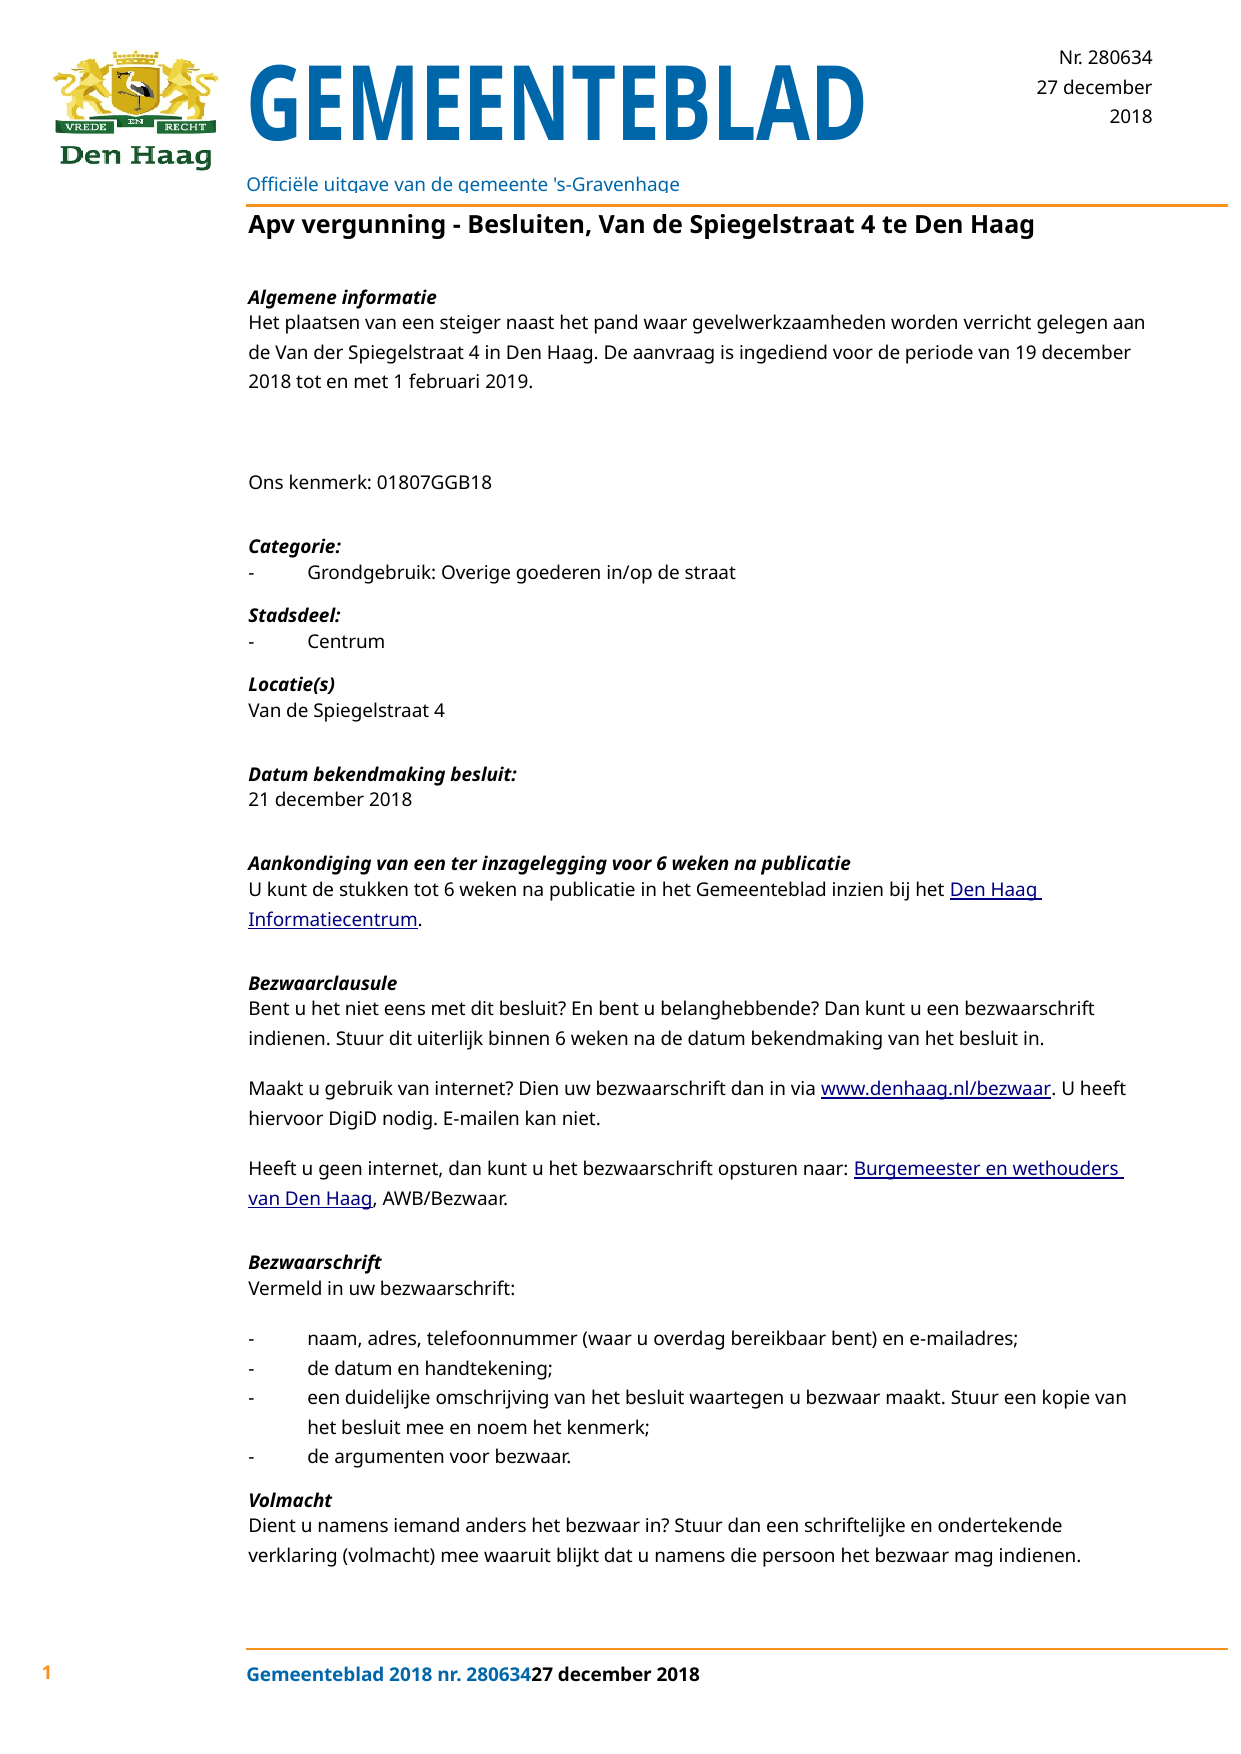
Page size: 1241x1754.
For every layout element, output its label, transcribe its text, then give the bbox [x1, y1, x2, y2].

text Maakt u gebruik van internet? Dien uw bezwaarschrift dan in via www.denhaag.nl/bezwaar. U heeft hiervoor DigiD nodig. E-mailen kan niet. [248, 1076, 1152, 1131]
list Centrum [248, 628, 1152, 654]
text Vermeld in uw bezwaarschrift: [248, 1275, 1152, 1301]
text Bezwaarclausule [248, 970, 1152, 996]
picture [41, 47, 231, 172]
text U kunt de stukken tot 6 weken na publicatie in het Gemeenteblad inzien bij het Den Haag Informatiecentrum. [248, 876, 1152, 932]
text Locatie(s) [248, 671, 1152, 697]
list Grondgebruik: Overige goederen in/op de straat [248, 559, 1152, 585]
text 21 december 2018 [248, 787, 1152, 812]
text Datum bekendmaking besluit: [248, 761, 1152, 787]
list de argumenten voor bezwaar. [248, 1444, 1152, 1469]
text Algemene informatie [248, 284, 1152, 309]
text Aankondiging van een ter inzagelegging voor 6 weken na publicatie [248, 851, 1152, 876]
text Stadsdeel: [248, 602, 1152, 628]
text Apv vergunning - Besluiten, Van de Spiegelstraat 4 te Den Haag [248, 207, 1152, 241]
text Ons kenmerk: 01807GGB18 [248, 469, 1152, 495]
text Volmacht [248, 1487, 1152, 1512]
list een duidelijke omschrijving van het besluit waartegen u bezwaar maakt. Stuur een kopie van het besluit mee en noem het kenmerk; [248, 1384, 1152, 1440]
text Dient u namens iemand anders het bezwaar in? Stuur dan een schriftelijke en ondertekende verklaring (volmacht) mee waaruit blijkt dat u namens die persoon het bezwaar mag indienen. [248, 1512, 1152, 1568]
list de datum en handtekening; [248, 1355, 1152, 1381]
text Categorie: [248, 533, 1152, 559]
text Van de Spiegelstraat 4 [248, 697, 1152, 723]
text Bezwaarschrift [248, 1249, 1152, 1275]
text Bent u het niet eens met dit besluit? En bent u belanghebbende? Dan kunt u een bezwaarschrift indienen. Stuur dit uiterlijk binnen 6 weken na de datum bekendmaking van het besluit in. [248, 996, 1152, 1051]
text Het plaatsen van een steiger naast het pand waar gevelwerkzaamheden worden verricht gelegen aan de Van der Spiegelstraat 4 in Den Haag. De aanvraag is ingediend voor de periode van 19 december 2018 tot en met 1 februari 2019. [248, 309, 1152, 394]
list naam, adres, telefoonnummer (waar u overdag bereikbaar bent) en e-mailadres; [248, 1325, 1152, 1351]
text Heeft u geen internet, dan kunt u het bezwaarschrift opsturen naar: Burgemeester en wethouders van Den Haag, AWB/Bezwaar. [248, 1156, 1152, 1211]
